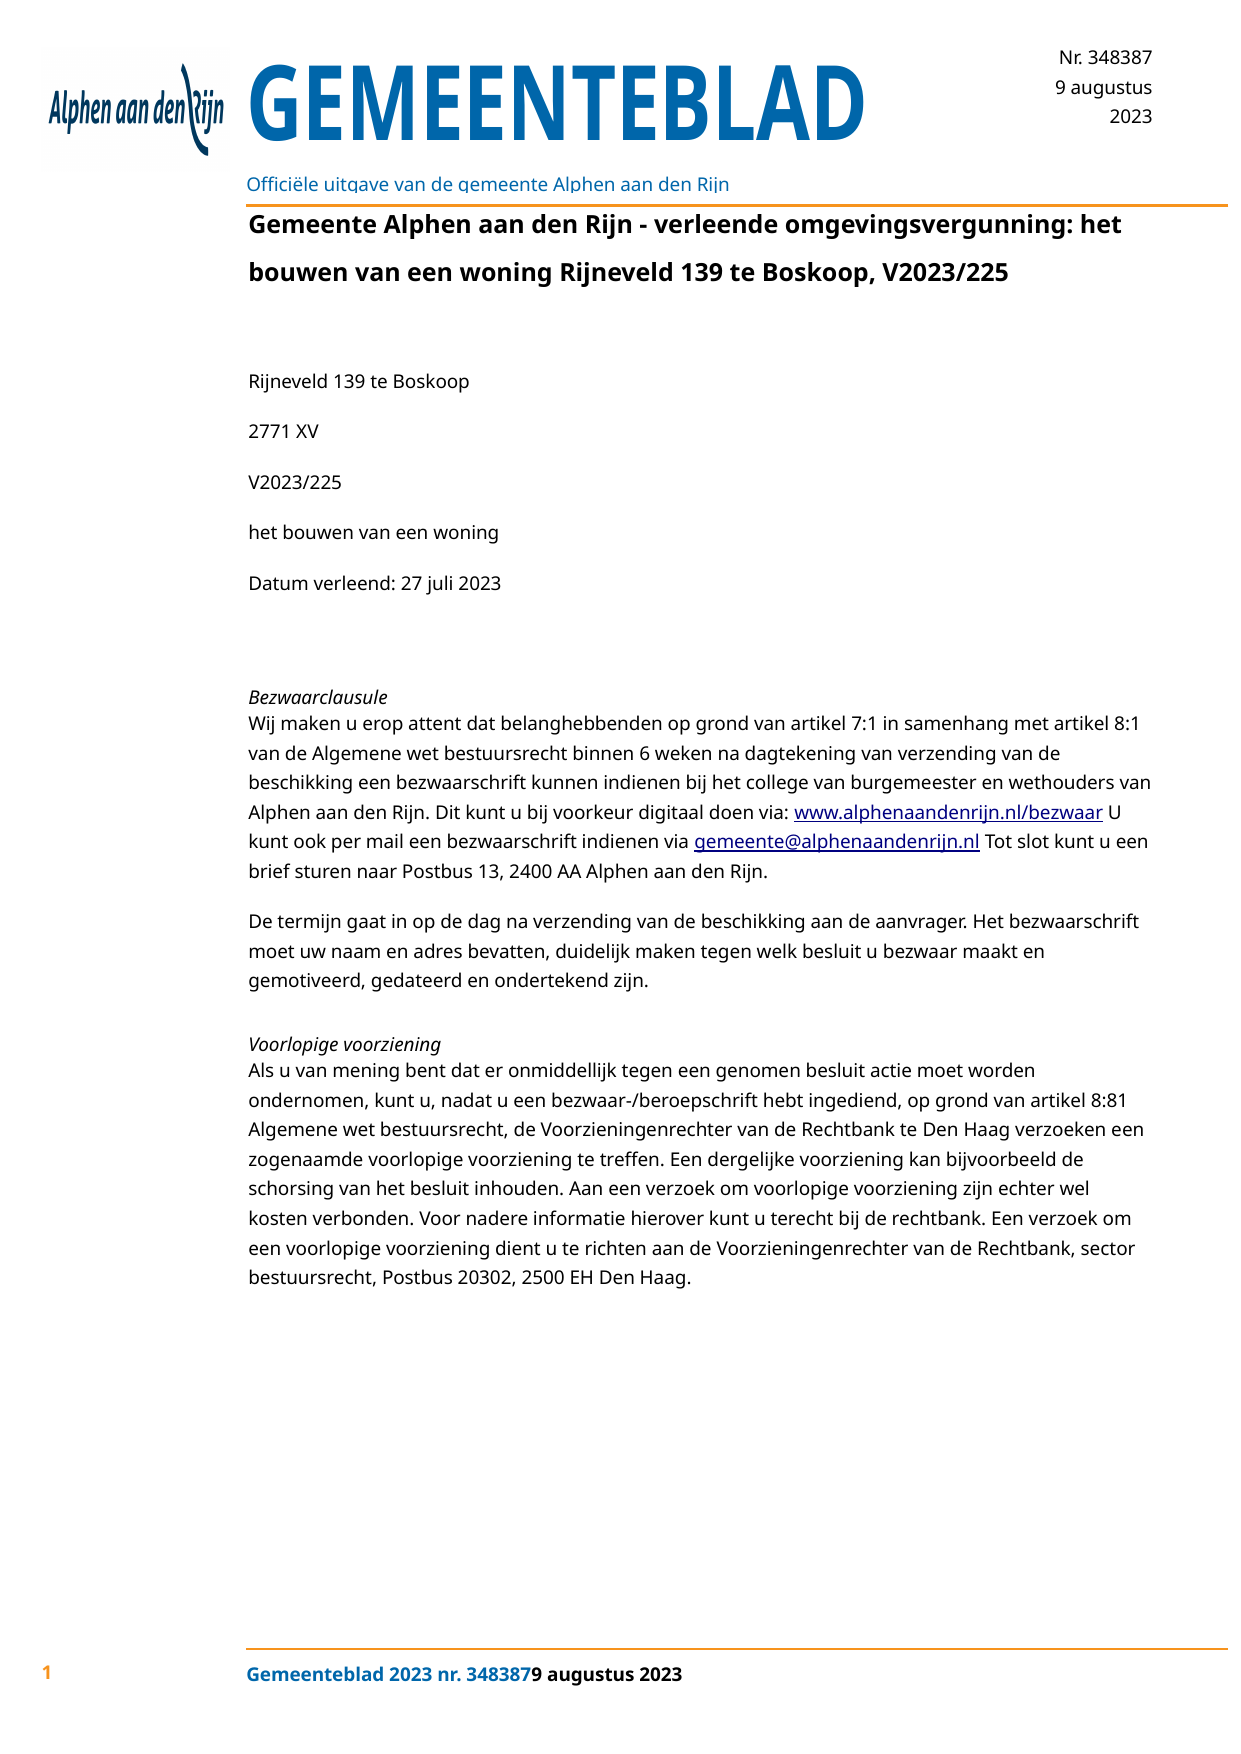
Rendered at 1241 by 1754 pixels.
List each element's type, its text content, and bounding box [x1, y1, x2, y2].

picture [41, 47, 231, 172]
text Bezwaarclausule [248, 684, 1152, 710]
text Gemeente Alphen aan den Rijn - verleende omgevingsvergunning: het bouwen van een woning Rijneveld 139 te Boskoop, V2023/225 [248, 207, 1152, 288]
text Rijneveld 139 te Boskoop [248, 368, 1152, 394]
text Wij maken u erop attent dat belanghebbenden op grond van artikel 7:1 in samenhang met artikel 8:1 van de Algemene wet bestuursrecht binnen 6 weken na dagtekening van verzending van de beschikking een bezwaarschrift kunnen indienen bij het college van burgemeester en wethouders van Alphen aan den Rijn. Dit kunt u bij voorkeur digitaal doen via: www.alphenaandenrijn.nl/bezwaar U kunt ook per mail een bezwaarschrift indienen via gemeente@alphenaandenrijn.nl Tot slot kunt u een brief sturen naar Postbus 13, 2400 AA Alphen aan den Rijn. [248, 710, 1152, 884]
text Datum verleend: 27 juli 2023 [248, 570, 1152, 596]
text het bouwen van een woning [248, 519, 1152, 545]
text Voorlopige voorziening [248, 1032, 1152, 1057]
text V2023/225 [248, 469, 1152, 495]
text De termijn gaat in op de dag na verzending van de beschikking aan de aanvrager. Het bezwaarschrift moet uw naam en adres bevatten, duidelijk maken tegen welk besluit u bezwaar maakt en gemotiveerd, gedateerd en ondertekend zijn. [248, 908, 1152, 993]
text Als u van mening bent dat er onmiddellijk tegen een genomen besluit actie moet worden ondernomen, kunt u, nadat u een bezwaar-/beroepschrift hebt ingediend, op grond van artikel 8:81 Algemene wet bestuursrecht, de Voorzieningenrechter van de Rechtbank te Den Haag verzoeken een zogenaamde voorlopige voorziening te treffen. Een dergelijke voorziening kan bijvoorbeeld de schorsing van het besluit inhouden. Aan een verzoek om voorlopige voorziening zijn echter wel kosten verbonden. Voor nadere informatie hierover kunt u terecht bij de rechtbank. Een verzoek om een voorlopige voorziening dient u te richten aan de Voorzieningenrechter van de Rechtbank, sector bestuursrecht, Postbus 20302, 2500 EH Den Haag. [248, 1057, 1152, 1290]
text 2771 XV [248, 419, 1152, 444]
